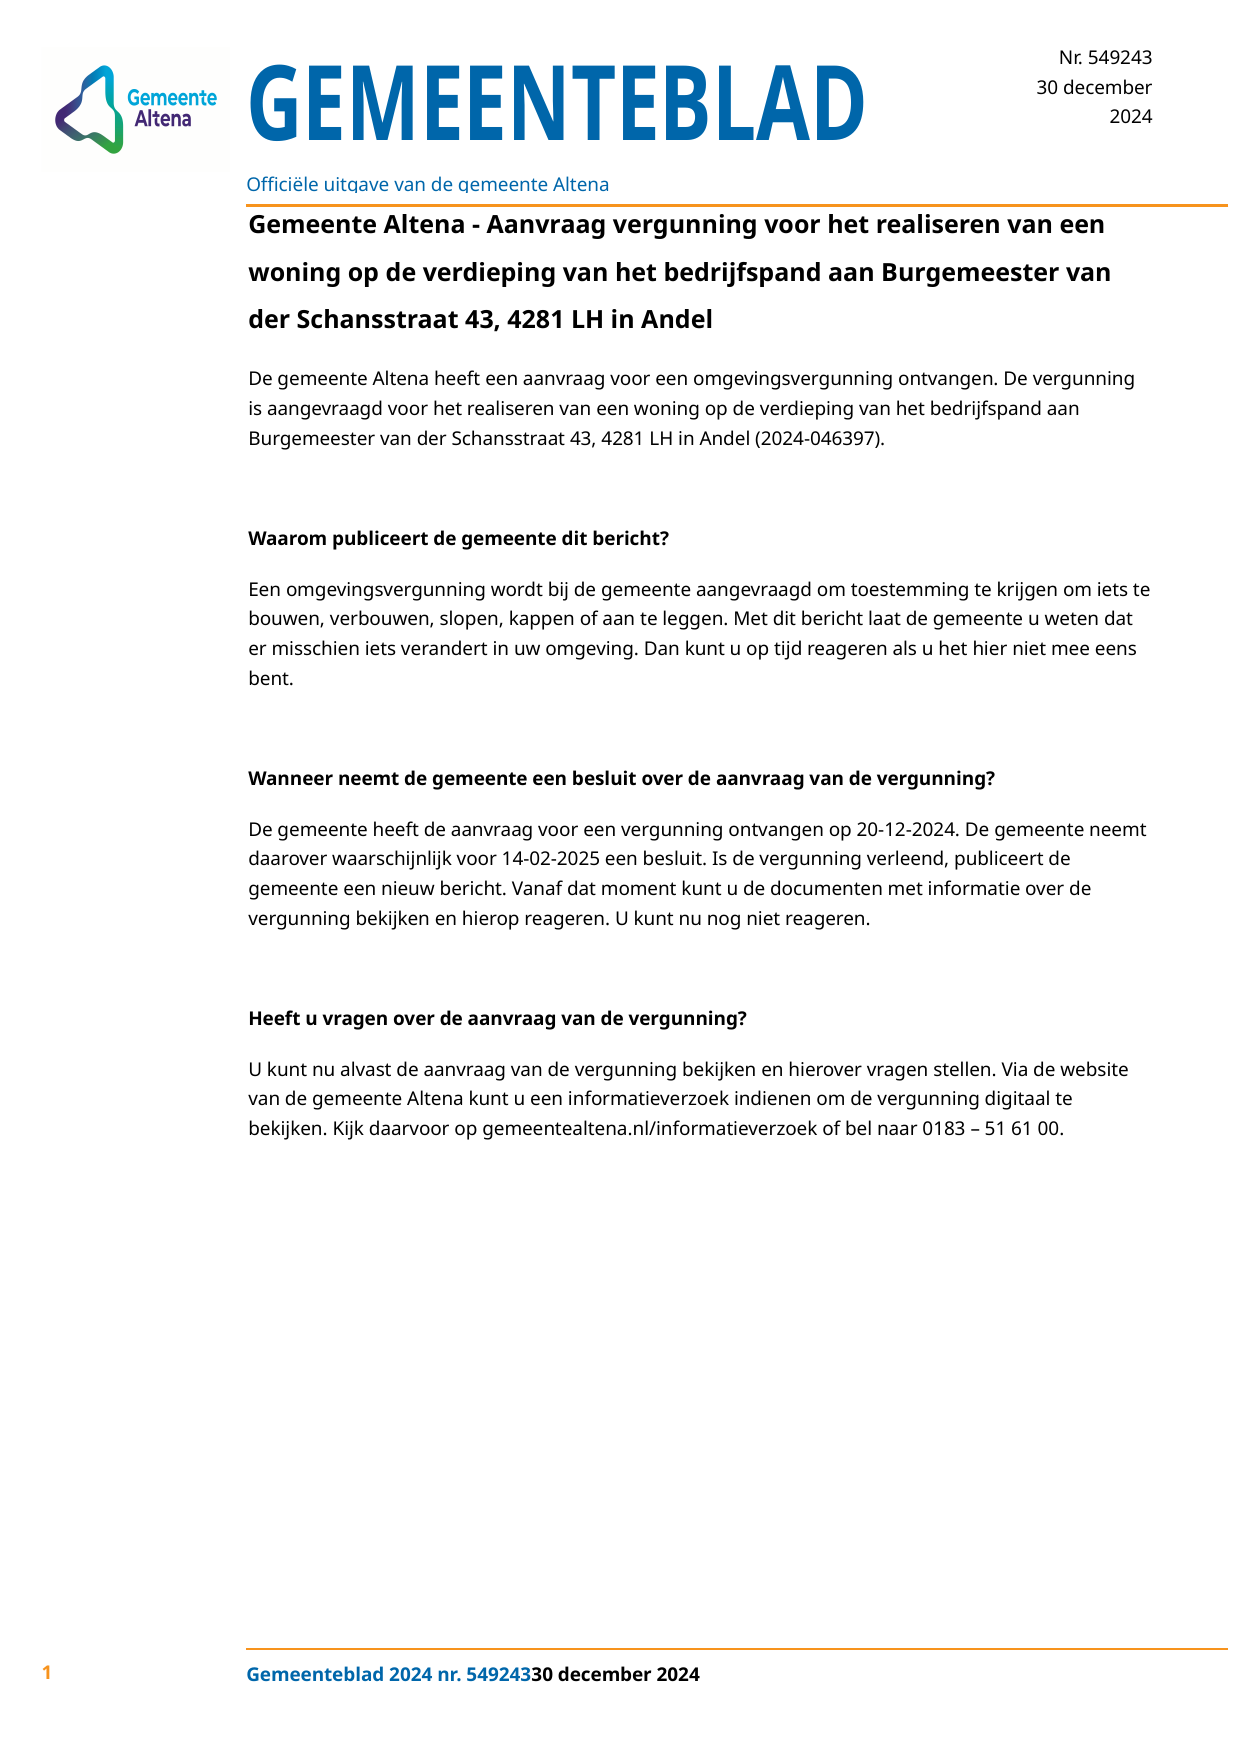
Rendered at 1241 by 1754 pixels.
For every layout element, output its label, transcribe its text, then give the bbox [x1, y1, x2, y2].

text Waarom publiceert de gemeente dit bericht? [248, 526, 1152, 551]
text Heeft u vragen over de aanvraag van de vergunning? [248, 1006, 1152, 1031]
text De gemeente heeft de aanvraag voor een vergunning ontvangen op 20-12-2024. De gemeente neemt daarover waarschijnlijk voor 14-02-2025 een besluit. Is de vergunning verleend, publiceert de gemeente een nieuw bericht. Vanaf dat moment kunt u de documenten met informatie over de vergunning bekijken en hierop reageren. U kunt nu nog niet reageren. [248, 816, 1152, 930]
picture [41, 47, 231, 172]
text Wanneer neemt de gemeente een besluit over de aanvraag van de vergunning? [248, 766, 1152, 791]
text Gemeente Altena - Aanvraag vergunning voor het realiseren van een woning op de verdieping van het bedrijfspand aan Burgemeester van der Schansstraat 43, 4281 LH in Andel [248, 207, 1152, 336]
text Een omgevingsvergunning wordt bij de gemeente aangevraagd om toestemming te krijgen om iets te bouwen, verbouwen, slopen, kappen of aan te leggen. Met dit bericht laat de gemeente u weten dat er misschien iets verandert in uw omgeving. Dan kunt u op tijd reageren als u het hier niet mee eens bent. [248, 576, 1152, 690]
text U kunt nu alvast de aanvraag van de vergunning bekijken en hierover vragen stellen. Via de website van de gemeente Altena kunt u een informatieverzoek indienen om de vergunning digitaal te bekijken. Kijk daarvoor op gemeentealtena.nl/informatieverzoek of bel naar 0183 – 51 61 00. [248, 1056, 1152, 1141]
text De gemeente Altena heeft een aanvraag voor een omgevingsvergunning ontvangen. De vergunning is aangevraagd voor het realiseren van een woning op de verdieping van het bedrijfspand aan Burgemeester van der Schansstraat 43, 4281 LH in Andel (2024-046397). [248, 366, 1152, 450]
